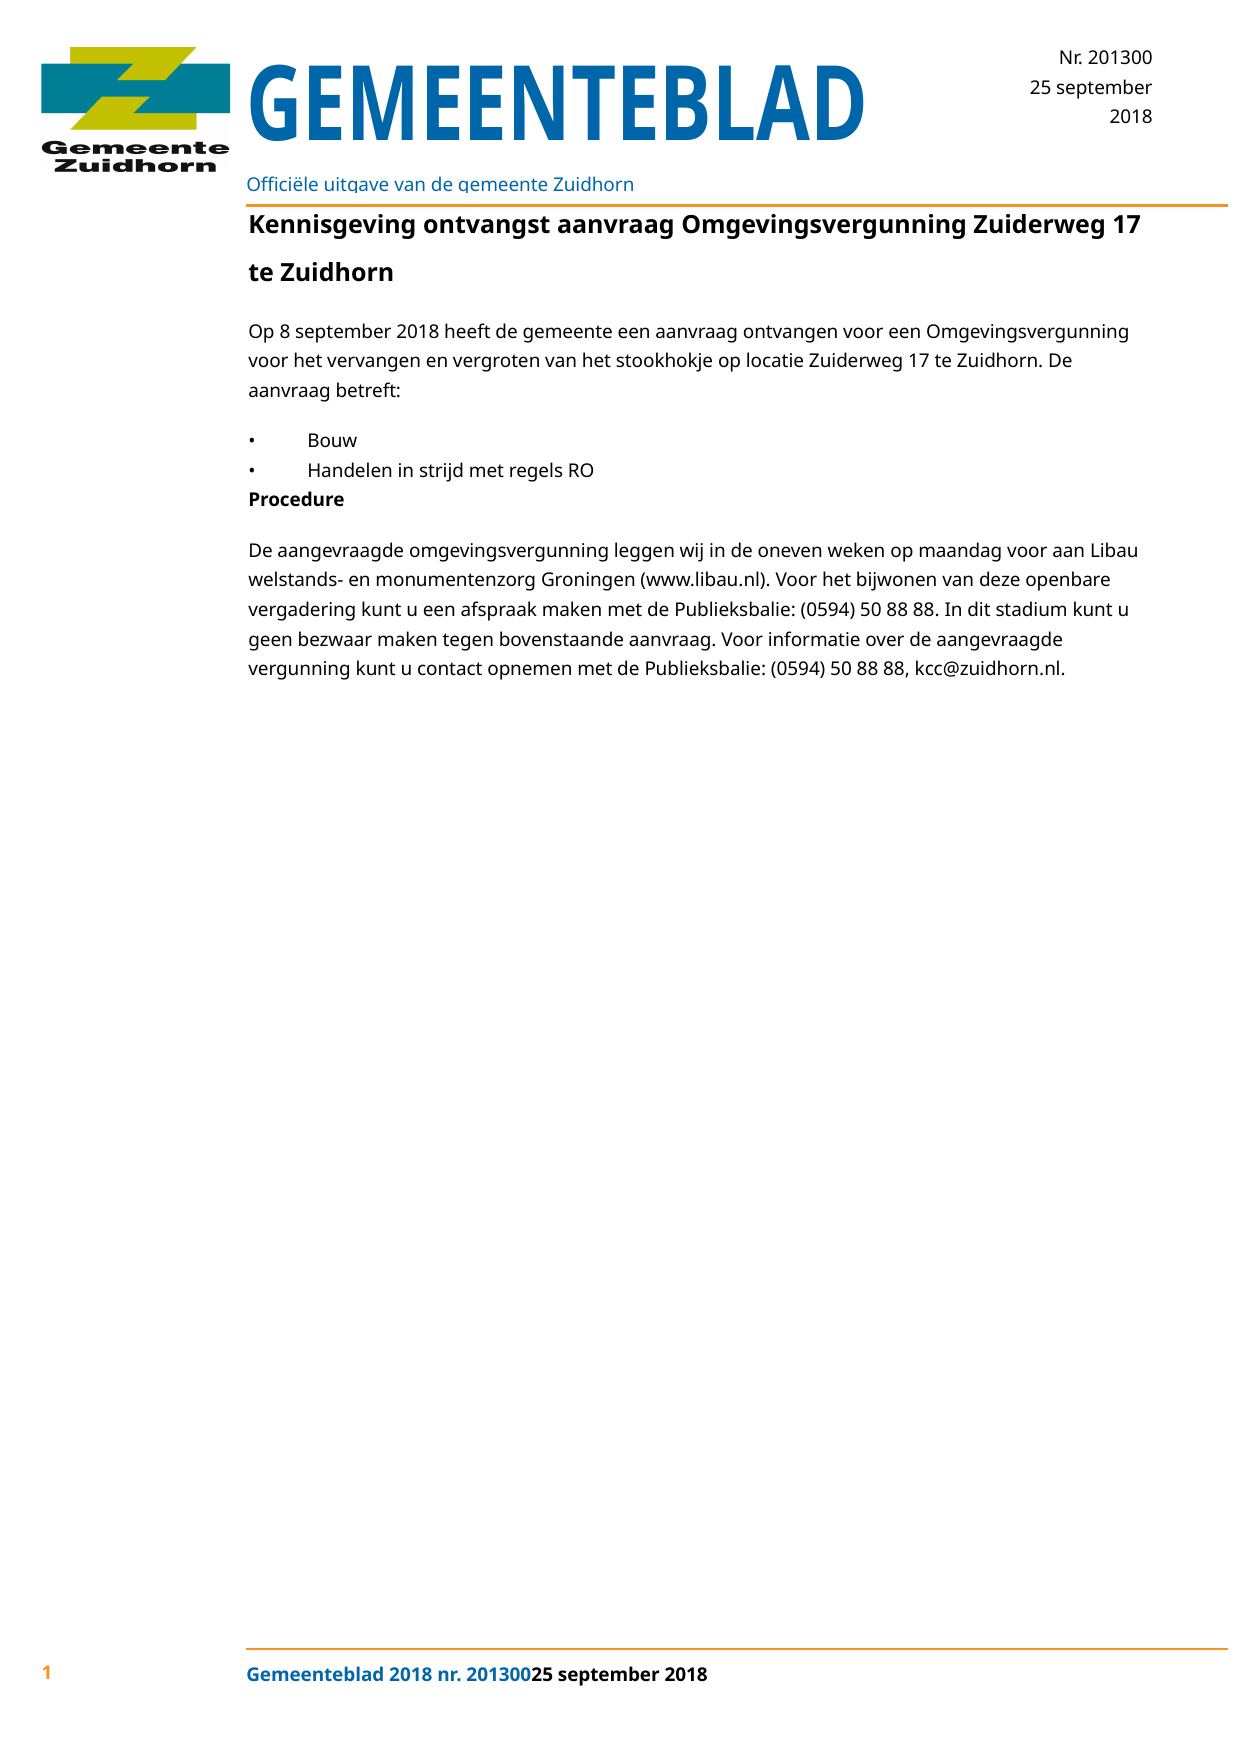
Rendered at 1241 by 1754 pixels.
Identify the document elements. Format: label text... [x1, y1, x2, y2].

text Procedure [248, 487, 1152, 512]
list Bouw [248, 427, 1152, 453]
text De aangevraagde omgevingsvergunning leggen wij in de oneven weken op maandag voor aan Libau welstands- en monumentenzorg Groningen (www.libau.nl). Voor het bijwonen van deze openbare vergadering kunt u een afspraak maken met de Publieksbalie: (0594) 50 88 88. In dit stadium kunt u geen bezwaar maken tegen bovenstaande aanvraag. Voor informatie over de aangevraagde vergunning kunt u contact opnemen met de Publieksbalie: (0594) 50 88 88, kcc@zuidhorn.nl. [248, 537, 1152, 681]
text Kennisgeving ontvangst aanvraag Omgevingsvergunning Zuiderweg 17 te Zuidhorn [248, 207, 1152, 288]
text Op 8 september 2018 heeft de gemeente een aanvraag ontvangen voor een Omgevingsvergunning voor het vervangen en vergroten van het stookhokje op locatie Zuiderweg 17 te Zuidhorn. De aanvraag betreft: [248, 318, 1152, 403]
picture [41, 47, 231, 172]
list Handelen in strijd met regels RO [248, 457, 1152, 483]
